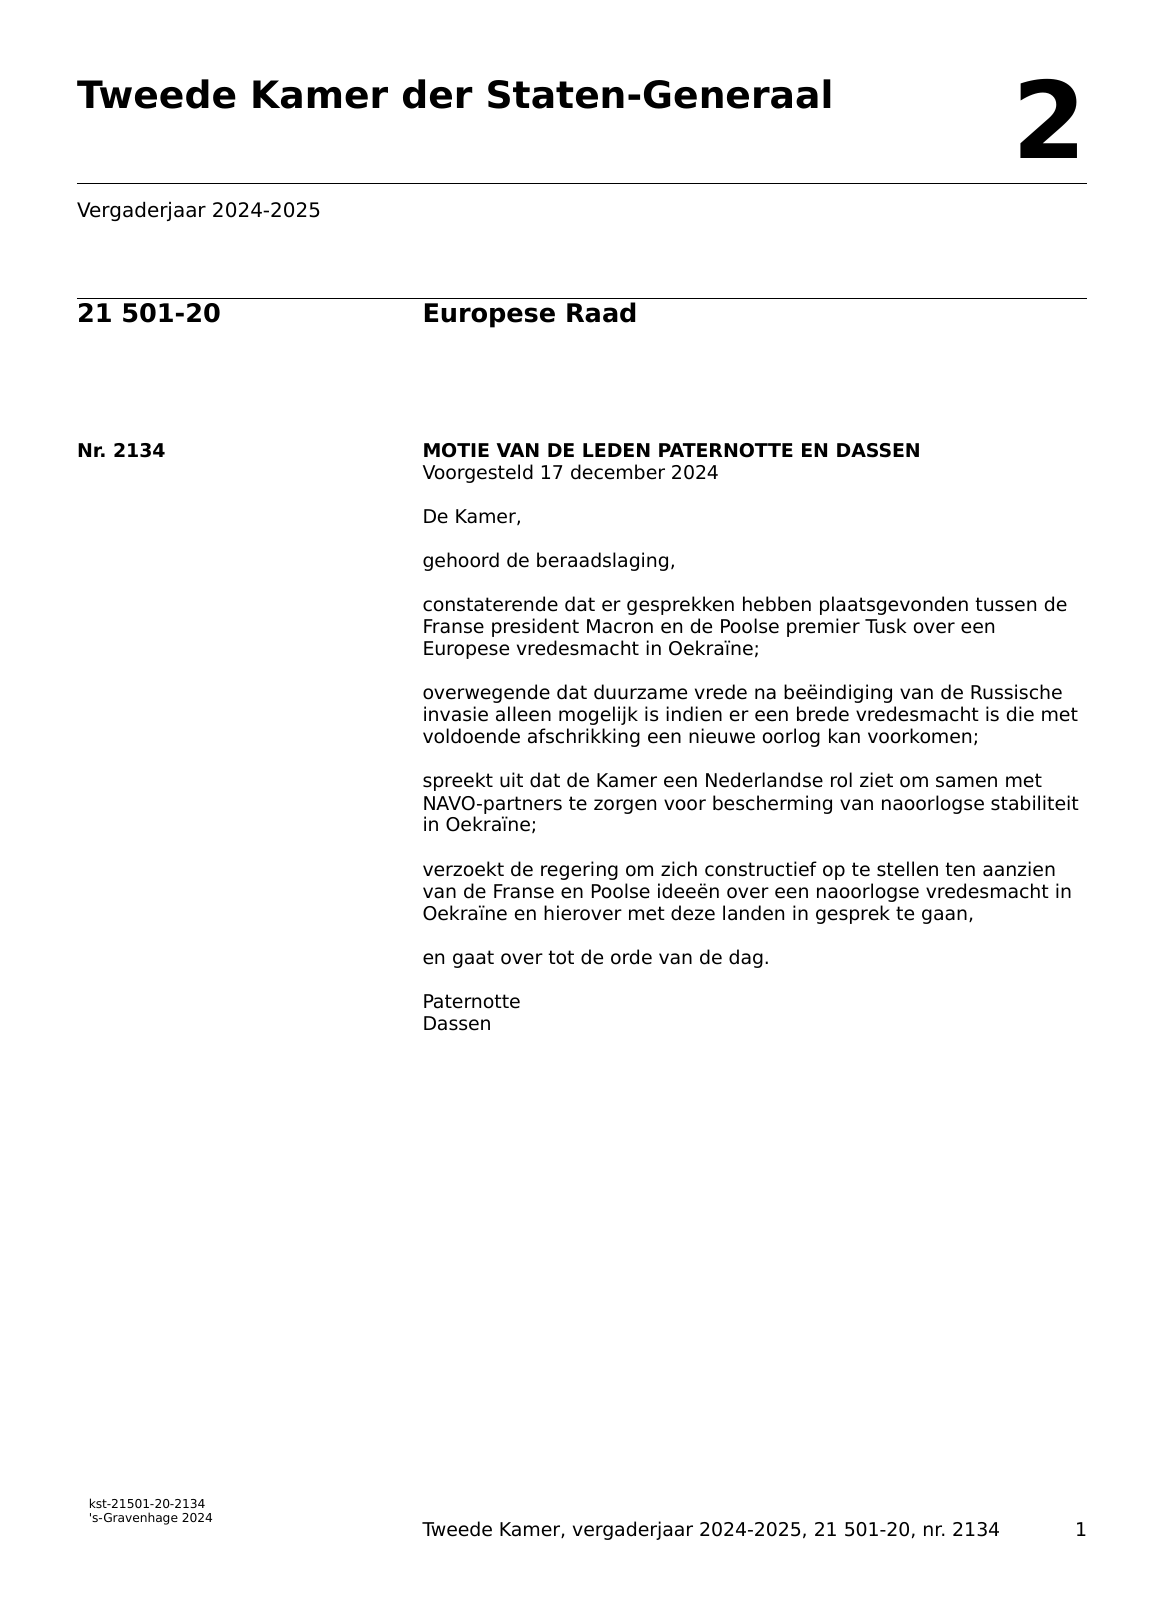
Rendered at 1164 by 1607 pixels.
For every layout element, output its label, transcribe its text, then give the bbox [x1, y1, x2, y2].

text en gaat over tot de orde van de dag. [422, 947, 1087, 969]
text kst-21501-20-2134 [88, 1497, 323, 1511]
table_cell Vergaderjaar 2024-2025 [77, 184, 1087, 298]
text 's-Gravenhage 2024 [88, 1511, 323, 1525]
text verzoekt de regering om zich constructief op te stellen ten aanzien van de Franse en Poolse ideeën over een naoorlogse vredesmacht in Oekraïne en hierover met deze landen in gesprek te gaan, [422, 858, 1087, 924]
text spreekt uit dat de Kamer een Nederlandse rol ziet om samen met NAVO-partners te zorgen voor bescherming van naoorlogse stabiliteit in Oekraïne; [422, 770, 1087, 836]
table_header 2 [886, 59, 1087, 183]
text Paternotte [422, 991, 1087, 1013]
text overwegende dat duurzame vrede na beëindiging van de Russische invasie alleen mogelijk is indien er een brede vredesmacht is die met voldoende afschrikking een nieuwe oorlog kan voorkomen; [422, 682, 1087, 748]
text gehoord de beraadslaging, [422, 550, 1087, 572]
text Dassen [422, 1013, 1087, 1035]
subtitle 21 501-20 Europese Raad [77, 299, 1087, 329]
text Voorgesteld 17 december 2024 [422, 462, 1087, 484]
text constaterende dat er gesprekken hebben plaatsgevonden tussen de Franse president Macron en de Poolse premier Tusk over een Europese vredesmacht in Oekraïne; [422, 594, 1087, 660]
table_header Tweede Kamer der Staten-Generaal [77, 59, 886, 183]
text De Kamer, [422, 506, 1087, 528]
subtitle Nr. 2134 MOTIE VAN DE LEDEN PATERNOTTE EN DASSEN [77, 440, 1087, 462]
